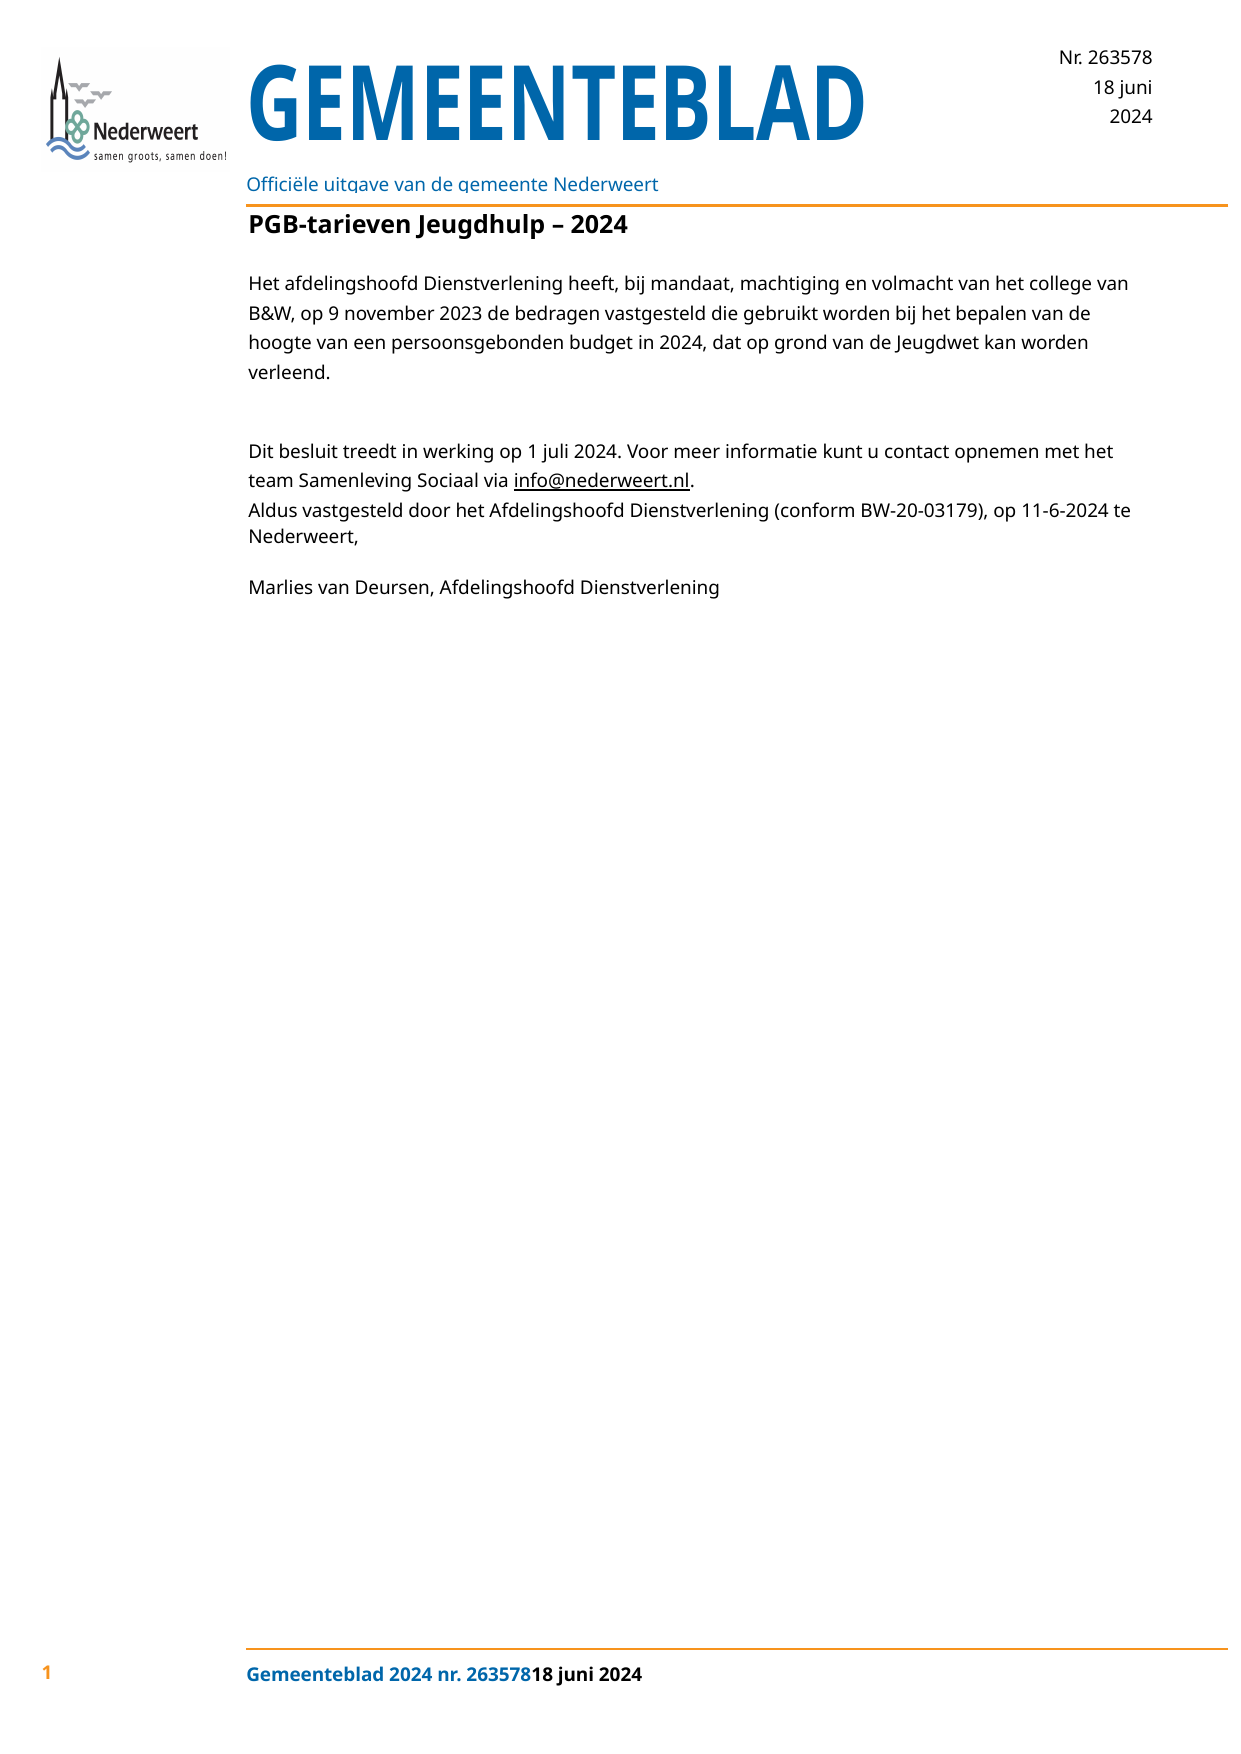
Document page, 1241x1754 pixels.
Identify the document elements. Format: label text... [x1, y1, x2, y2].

text Dit besluit treedt in werking op 1 juli 2024. Voor meer informatie kunt u contact opnemen met het team Samenleving Sociaal via info@nederweert.nl. [248, 438, 1152, 493]
picture [41, 47, 231, 172]
text PGB-tarieven Jeugdhulp – 2024 [248, 207, 1152, 241]
text Marlies van Deursen, Afdelingshoofd Dienstverlening [248, 574, 1152, 600]
text Het afdelingshoofd Dienstverlening heeft, bij mandaat, machtiging en volmacht van het college van B&W, op 9 november 2023 de bedragen vastgesteld die gebruikt worden bij het bepalen van de hoogte van een persoonsgebonden budget in 2024, dat op grond van de Jeugdwet kan worden verleend. [248, 270, 1152, 385]
text Aldus vastgesteld door het Afdelingshoofd Dienstverlening (conform BW-20-03179), op 11-6-2024 te Nederweert, [248, 497, 1152, 548]
